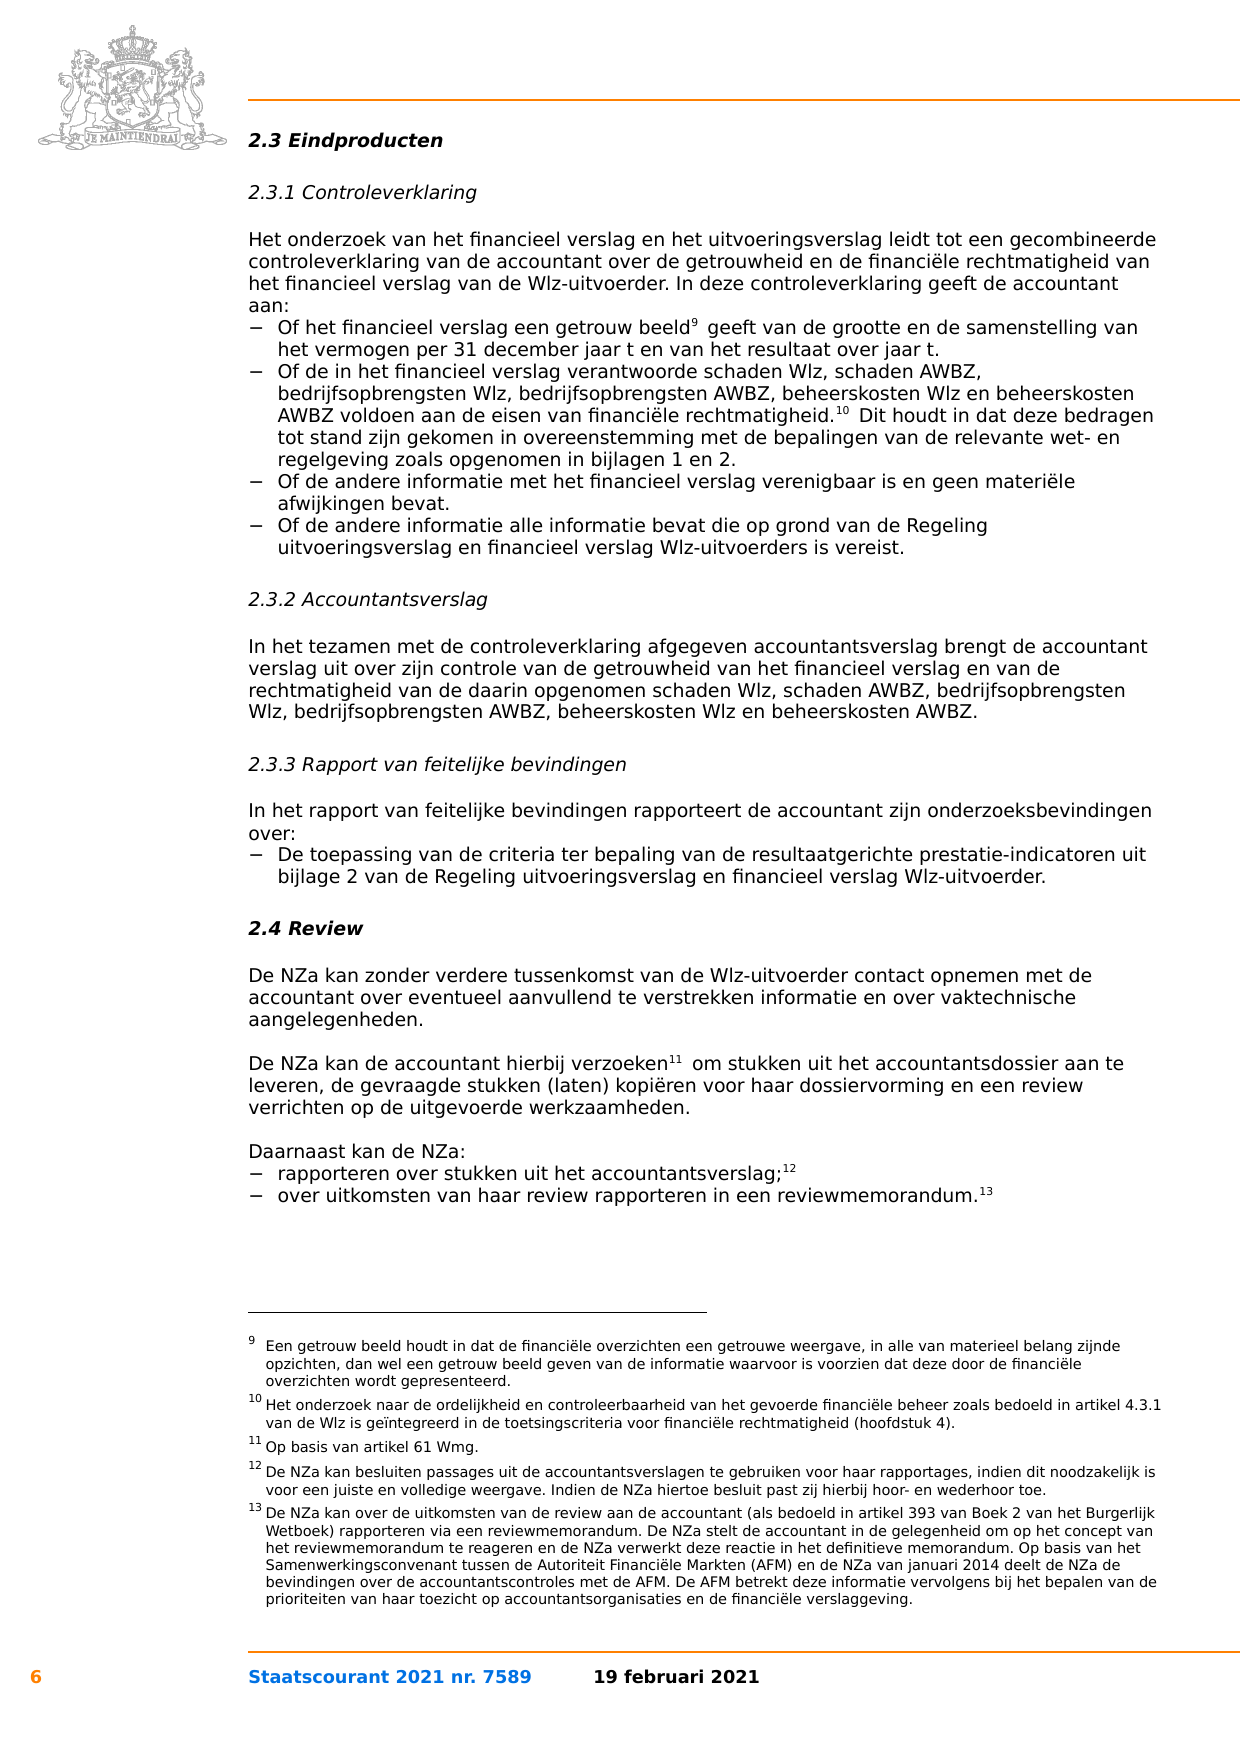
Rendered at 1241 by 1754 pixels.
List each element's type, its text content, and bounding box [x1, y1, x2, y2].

text De NZa kan besluiten passages uit de accountantsverslagen te gebruiken voor haar rapportages, indien dit noodzakelijk is voor een juiste en volledige weergave. Indien de NZa hiertoe besluit past zij hierbij hoor- en wederhoor toe. [248, 1459, 1163, 1498]
text − rapporteren over stukken uit het accountantsverslag; [248, 1163, 1163, 1185]
text − Of de andere informatie met het financieel verslag verenigbaar is en geen materiële afwijkingen bevat. [248, 471, 1163, 514]
text − Of de andere informatie alle informatie bevat die op grond van de Regeling uitvoeringsverslag en financieel verslag Wlz-uitvoerders is vereist. [248, 514, 1163, 558]
picture [38, 25, 227, 150]
text In het rapport van feitelijke bevindingen rapporteert de accountant zijn onderzoeksbevindingen over: [248, 800, 1163, 844]
text De NZa kan over de uitkomsten van de review aan de accountant (als bedoeld in artikel 393 van Boek 2 van het Burgerlijk Wetboek) rapporteren via een reviewmemorandum. De NZa stelt de accountant in de gelegenheid om op het concept van het reviewmemorandum te reageren en de NZa verwerkt deze reactie in het definitieve memorandum. Op basis van het Samenwerkingsconvenant tussen de Autoriteit Financiële Markten (AFM) en de NZa van januari 2014 deelt de NZa de bevindingen over de accountantscontroles met de AFM. De AFM betrekt deze informatie vervolgens bij het bepalen van de prioriteiten van haar toezicht op accountantsorganisaties en de financiële verslaggeving. [248, 1501, 1163, 1608]
text De NZa kan de accountant hierbij verzoeken om stukken uit het accountantsdossier aan te leveren, de gevraagde stukken (laten) kopiëren voor haar dossiervorming en een review verrichten op de uitgevoerde werkzaamheden. [248, 1053, 1163, 1119]
text − Of de in het financieel verslag verantwoorde schaden Wlz, schaden AWBZ, bedrijfsopbrengsten Wlz, bedrijfsopbrengsten AWBZ, beheerskosten Wlz en beheerskosten AWBZ voldoen aan de eisen van financiële rechtmatigheid. Dit houdt in dat deze bedragen tot stand zijn gekomen in overeenstemming met de bepalingen van de relevante wet- en regelgeving zoals opgenomen in bijlagen 1 en 2. [248, 361, 1163, 471]
text − over uitkomsten van haar review rapporteren in een reviewmemorandum. [248, 1185, 1163, 1207]
subtitle 2.3 Eindproducten [248, 130, 1163, 152]
text − Of het financieel verslag een getrouw beeld geeft van de grootte en de samenstelling van het vermogen per 31 december jaar t en van het resultaat over jaar t. [248, 317, 1163, 361]
text Het onderzoek naar de ordelijkheid en controleerbaarheid van het gevoerde financiële beheer zoals bedoeld in artikel 4.3.1 van de Wlz is geïntegreerd in de toetsingscriteria voor financiële rechtmatigheid (hoofdstuk 4). [248, 1393, 1163, 1432]
text De NZa kan zonder verdere tussenkomst van de Wlz-uitvoerder contact opnemen met de accountant over eventueel aanvullend te verstrekken informatie en over vaktechnische aangelegenheden. [248, 965, 1163, 1031]
text In het tezamen met de controleverklaring afgegeven accountantsverslag brengt de accountant verslag uit over zijn controle van de getrouwheid van het financieel verslag en van de rechtmatigheid van de daarin opgenomen schaden Wlz, schaden AWBZ, bedrijfsopbrengsten Wlz, bedrijfsopbrengsten AWBZ, beheerskosten Wlz en beheerskosten AWBZ. [248, 636, 1163, 723]
subtitle 2.3.2 Accountantsverslag [248, 588, 1163, 611]
text Een getrouw beeld houdt in dat de financiële overzichten een getrouwe weergave, in alle van materieel belang zijnde opzichten, dan wel een getrouw beeld geven van de informatie waarvoor is voorzien dat deze door de financiële overzichten wordt gepresenteerd. [248, 1334, 1163, 1390]
subtitle 2.3.3 Rapport van feitelijke bevindingen [248, 753, 1163, 775]
text Het onderzoek van het financieel verslag en het uitvoeringsverslag leidt tot een gecombineerde controleverklaring van de accountant over de getrouwheid en de financiële rechtmatigheid van het financieel verslag van de Wlz-uitvoerder. In deze controleverklaring geeft de accountant aan: [248, 229, 1163, 317]
subtitle 2.3.1 Controleverklaring [248, 182, 1163, 204]
subtitle 2.4 Review [248, 918, 1163, 940]
text Op basis van artikel 61 Wmg. [248, 1434, 1163, 1457]
text Daarnaast kan de NZa: [248, 1141, 1163, 1163]
text − De toepassing van de criteria ter bepaling van de resultaatgerichte prestatie-indicatoren uit bijlage 2 van de Regeling uitvoeringsverslag en financieel verslag Wlz-uitvoerder. [248, 844, 1163, 888]
